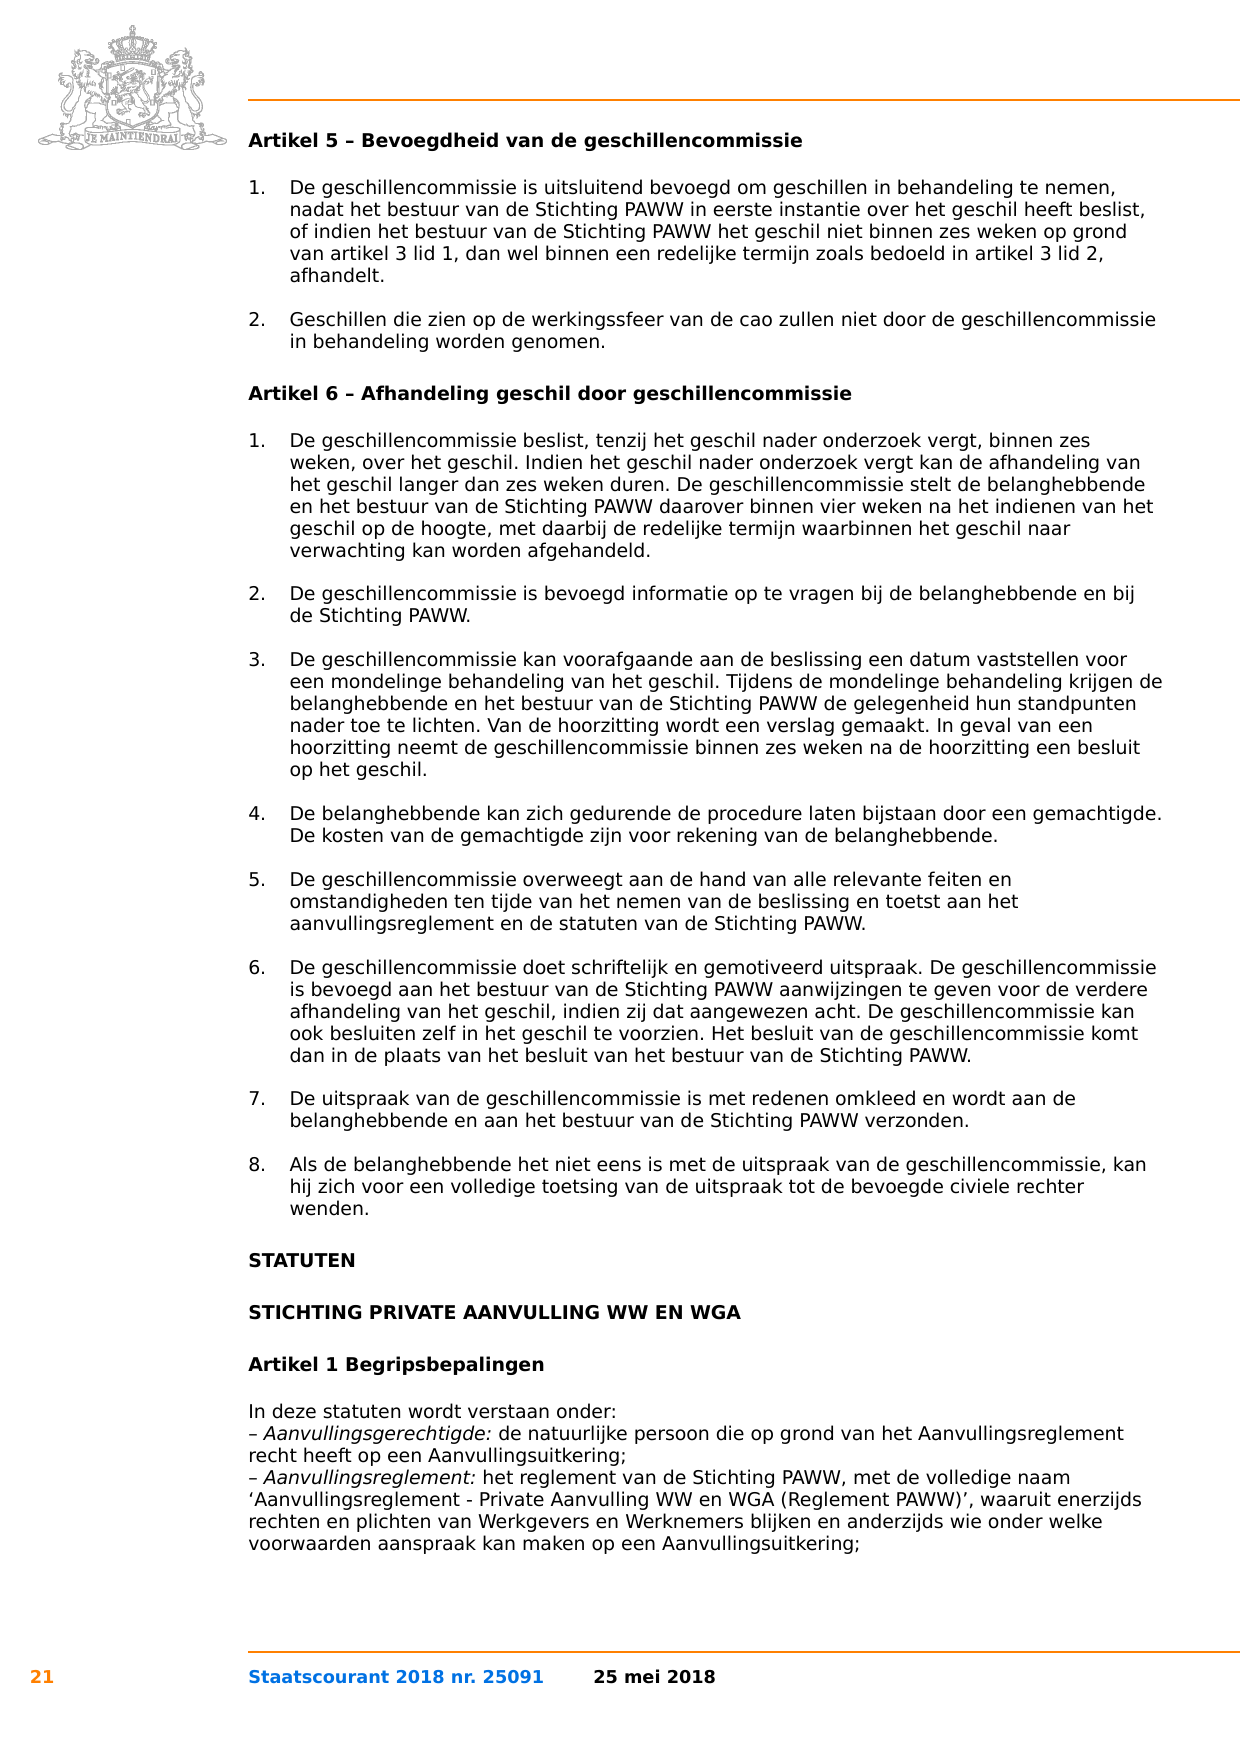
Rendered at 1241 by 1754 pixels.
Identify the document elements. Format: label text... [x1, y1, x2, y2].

text 1. De geschillencommissie is uitsluitend bevoegd om geschillen in behandeling te nemen, nadat het bestuur van de Stichting PAWW in eerste instantie over het geschil heeft beslist, of indien het bestuur van de Stichting PAWW het geschil niet binnen zes weken op grond van artikel 3 lid 1, dan wel binnen een redelijke termijn zoals bedoeld in artikel 3 lid 2, afhandelt. [248, 177, 1163, 287]
subtitle Artikel 1 Begripsbepalingen [248, 1354, 1163, 1376]
text 1. De geschillencommissie beslist, tenzij het geschil nader onderzoek vergt, binnen zes weken, over het geschil. Indien het geschil nader onderzoek vergt kan de afhandeling van het geschil langer dan zes weken duren. De geschillencommissie stelt de belanghebbende en het bestuur van de Stichting PAWW daarover binnen vier weken na het indienen van het geschil op de hoogte, met daarbij de redelijke termijn waarbinnen het geschil naar verwachting kan worden afgehandeld. [248, 429, 1163, 561]
text 2. De geschillencommissie is bevoegd informatie op te vragen bij de belanghebbende en bij de Stichting PAWW. [248, 583, 1163, 627]
subtitle Artikel 6 – Afhandeling geschil door geschillencommissie [248, 383, 1163, 404]
picture [38, 25, 227, 150]
text 7. De uitspraak van de geschillencommissie is met redenen omkleed en wordt aan de belanghebbende en aan het bestuur van de Stichting PAWW verzonden. [248, 1088, 1163, 1132]
text 3. De geschillencommissie kan voorafgaande aan de beslissing een datum vaststellen voor een mondelinge behandeling van het geschil. Tijdens de mondelinge behandeling krijgen de belanghebbende en het bestuur van de Stichting PAWW de gelegenheid hun standpunten nader toe te lichten. Van de hoorzitting wordt een verslag gemaakt. In geval van een hoorzitting neemt de geschillencommissie binnen zes weken na de hoorzitting een besluit op het geschil. [248, 649, 1163, 781]
text 6. De geschillencommissie doet schriftelijk en gemotiveerd uitspraak. De geschillencommissie is bevoegd aan het bestuur van de Stichting PAWW aanwijzingen te geven voor de verdere afhandeling van het geschil, indien zij dat aangewezen acht. De geschillencommissie kan ook besluiten zelf in het geschil te voorzien. Het besluit van de geschillencommissie komt dan in de plaats van het besluit van het bestuur van de Stichting PAWW. [248, 957, 1163, 1066]
text 5. De geschillencommissie overweegt aan de hand van alle relevante feiten en omstandigheden ten tijde van het nemen van de beslissing en toetst aan het aanvullingsreglement en de statuten van de Stichting PAWW. [248, 869, 1163, 935]
text – Aanvullingsreglement: het reglement van de Stichting PAWW, met de volledige naam ‘Aanvullingsreglement - Private Aanvulling WW en WGA (Reglement PAWW)’, waaruit enerzijds rechten en plichten van Werkgevers en Werknemers blijken en anderzijds wie onder welke voorwaarden aanspraak kan maken op een Aanvullingsuitkering; [248, 1467, 1163, 1555]
subtitle Artikel 5 – Bevoegdheid van de geschillencommissie [248, 130, 1163, 152]
subtitle STICHTING PRIVATE AANVULLING WW EN WGA [248, 1302, 1163, 1324]
subtitle STATUTEN [248, 1250, 1163, 1272]
text 8. Als de belanghebbende het niet eens is met de uitspraak van de geschillencommissie, kan hij zich voor een volledige toetsing van de uitspraak tot de bevoegde civiele rechter wenden. [248, 1154, 1163, 1220]
text – Aanvullingsgerechtigde: de natuurlijke persoon die op grond van het Aanvullingsreglement recht heeft op een Aanvullingsuitkering; [248, 1423, 1163, 1467]
text 4. De belanghebbende kan zich gedurende de procedure laten bijstaan door een gemachtigde. De kosten van de gemachtigde zijn voor rekening van de belanghebbende. [248, 803, 1163, 847]
text In deze statuten wordt verstaan onder: [248, 1401, 1163, 1423]
text 2. Geschillen die zien op de werkingssfeer van de cao zullen niet door de geschillencommissie in behandeling worden genomen. [248, 309, 1163, 353]
